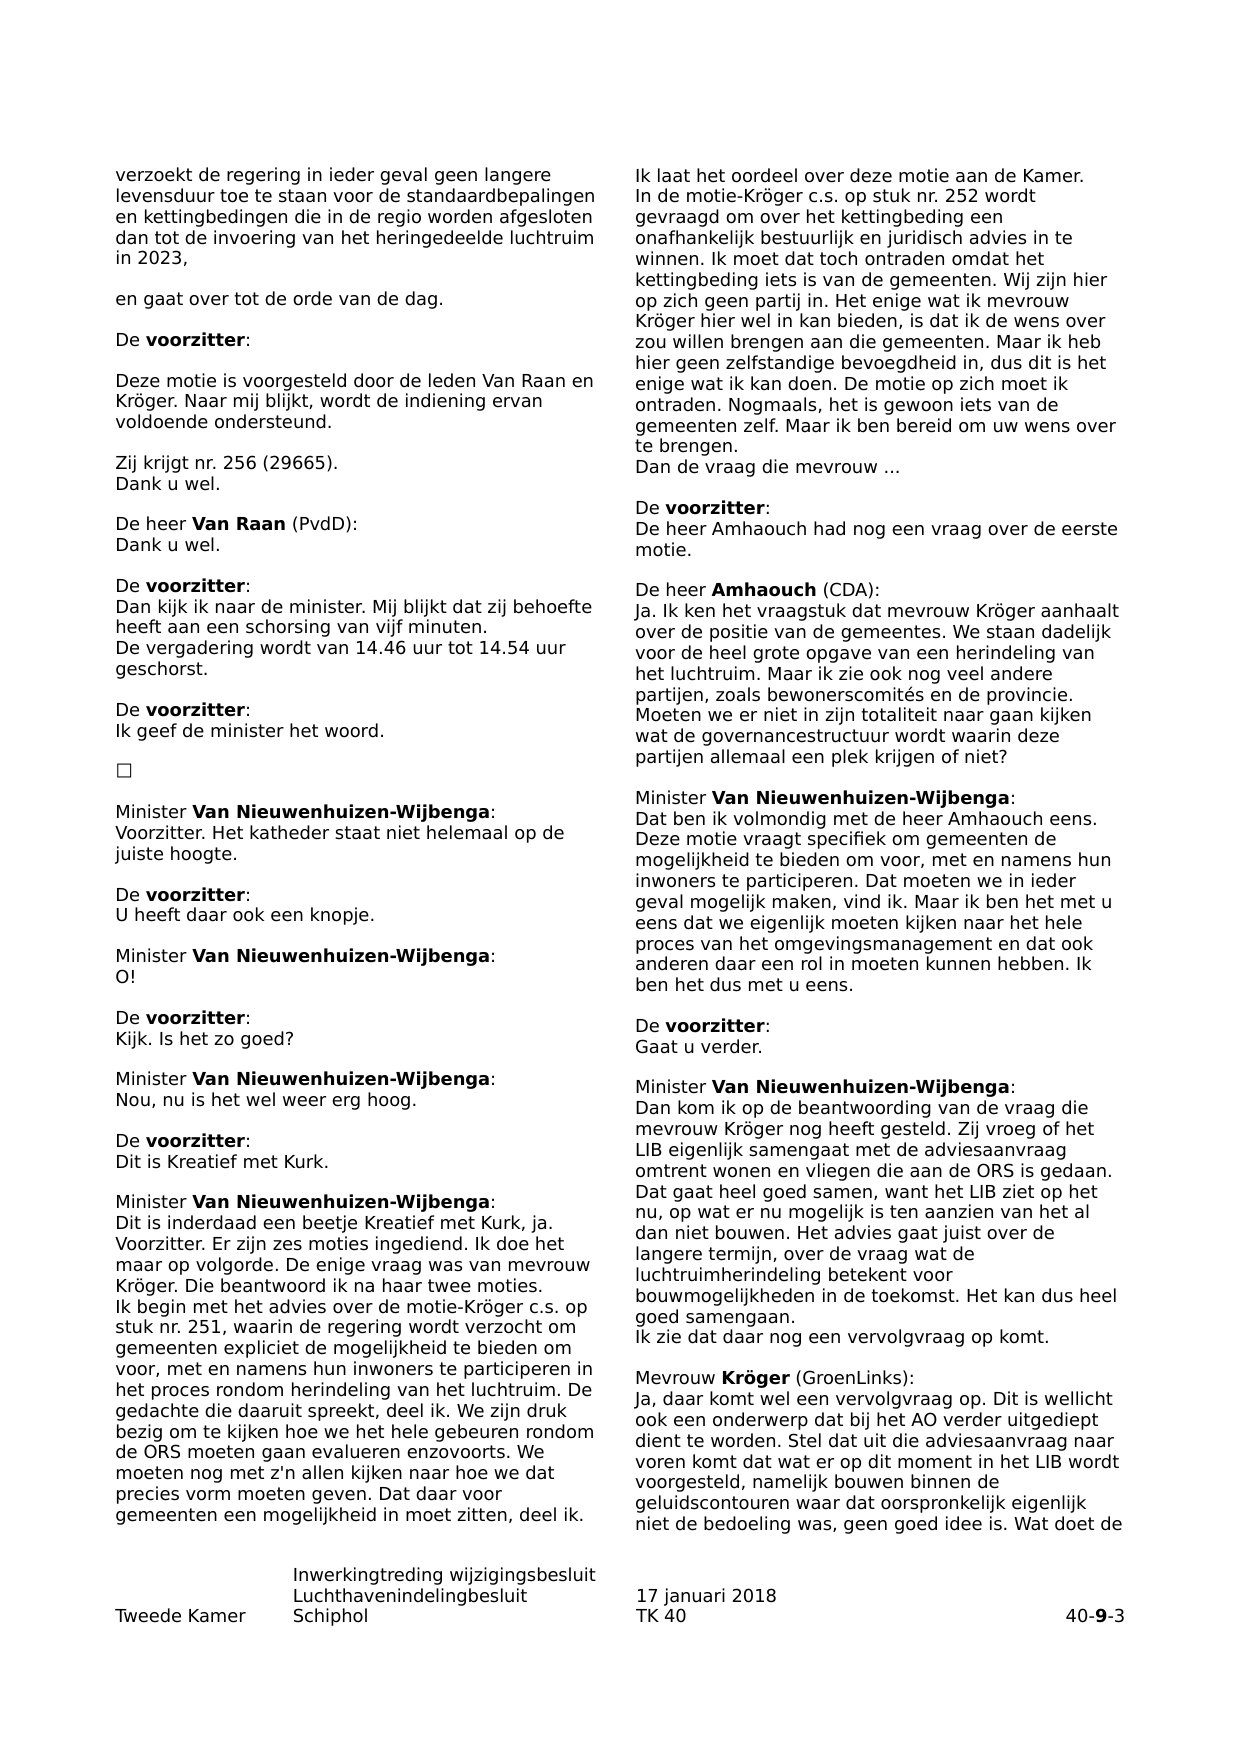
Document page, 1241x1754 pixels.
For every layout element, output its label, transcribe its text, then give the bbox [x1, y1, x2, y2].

text De voorzitter: [115, 1131, 605, 1151]
text Minister Van Nieuwenhuizen-Wijbenga: [635, 1077, 1125, 1098]
text De voorzitter: [115, 700, 605, 721]
text Nou, nu is het wel weer erg hoog. [115, 1090, 605, 1111]
text De voorzitter: [635, 1016, 1125, 1037]
text en gaat over tot de orde van de dag. [115, 289, 605, 310]
text U heeft daar ook een knopje. [115, 905, 605, 926]
text Minister Van Nieuwenhuizen-Wijbenga: [115, 1192, 605, 1213]
text Minister Van Nieuwenhuizen-Wijbenga: [115, 802, 605, 823]
text De voorzitter: [115, 330, 605, 350]
text De vergadering wordt van 14.46 uur tot 14.54 uur geschorst. [115, 638, 605, 680]
text Dan kijk ik naar de minister. Mij blijkt dat zij behoefte heeft aan een schorsing van vijf minuten. [115, 596, 605, 638]
text Zij krijgt nr. 256 (29665). [115, 453, 605, 473]
text verzoekt de regering in ieder geval geen langere levensduur toe te staan voor de standaardbepalingen en kettingbedingen die in de regio worden afgesloten dan tot de invoering van het heringedeelde luchtruim in 2023, [115, 165, 605, 269]
text Minister Van Nieuwenhuizen-Wijbenga: [115, 946, 605, 967]
text Dit is Kreatief met Kurk. [115, 1151, 605, 1172]
text De heer Amhaouch had nog een vraag over de eerste motie. [635, 518, 1125, 560]
text De heer Van Raan (PvdD): [115, 514, 605, 535]
text Voorzitter. Het katheder staat niet helemaal op de juiste hoogte. [115, 823, 605, 864]
text De voorzitter: [115, 884, 605, 905]
text Ik zie dat daar nog een vervolgvraag op komt. [635, 1327, 1125, 1348]
text De voorzitter: [115, 1008, 605, 1028]
text Voorzitter. Er zijn zes moties ingediend. Ik doe het maar op volgorde. De enige vraag was van mevrouw Kröger. Die beantwoord ik na haar twee moties. [115, 1234, 605, 1296]
text Dit is inderdaad een beetje Kreatief met Kurk, ja. [115, 1213, 605, 1234]
text In de motie-Kröger c.s. op stuk nr. 252 wordt gevraagd om over het kettingbeding een onafhankelijk bestuurlijk en juridisch advies in te winnen. Ik moet dat toch ontraden omdat het kettingbeding iets is van de gemeenten. Wij zijn hier op zich geen partij in. Het enige wat ik mevrouw Kröger hier wel in kan bieden, is dat ik de wens over zou willen brengen aan die gemeenten. Maar ik heb hier geen zelfstandige bevoegdheid in, dus dit is het enige wat ik kan doen. De motie op zich moet ik ontraden. Nogmaals, het is gewoon iets van de gemeenten zelf. Maar ik ben bereid om uw wens over te brengen. [635, 186, 1125, 457]
text ⬜ [115, 761, 605, 782]
text Deze motie is voorgesteld door de leden Van Raan en Kröger. Naar mij blijkt, wordt de indiening ervan voldoende ondersteund. [115, 370, 605, 433]
text Dank u wel. [115, 535, 605, 556]
text Ja, daar komt wel een vervolgvraag op. Dit is wellicht ook een onderwerp dat bij het AO verder uitgediept dient te worden. Stel dat uit die adviesaanvraag naar voren komt dat wat er op dit moment in het LIB wordt voorgesteld, namelijk bouwen binnen de geluidscontouren waar dat oorspronkelijk eigenlijk niet de bedoeling was, geen goed idee is. Wat doet de [635, 1389, 1125, 1535]
text Ik laat het oordeel over deze motie aan de Kamer. [635, 165, 1125, 186]
text Dan kom ik op de beantwoording van de vraag die mevrouw Kröger nog heeft gesteld. Zij vroeg of het LIB eigenlijk samengaat met de adviesaanvraag omtrent wonen en vliegen die aan de ORS is gedaan. Dat gaat heel goed samen, want het LIB ziet op het nu, op wat er nu mogelijk is ten aanzien van het al dan niet bouwen. Het advies gaat juist over de langere termijn, over de vraag wat de luchtruimherindeling betekent voor bouwmogelijkheden in de toekomst. Het kan dus heel goed samengaan. [635, 1098, 1125, 1327]
text Dank u wel. [115, 473, 605, 494]
text Minister Van Nieuwenhuizen-Wijbenga: [115, 1069, 605, 1090]
text O! [115, 967, 605, 988]
text Minister Van Nieuwenhuizen-Wijbenga: [635, 788, 1125, 808]
text Ja. Ik ken het vraagstuk dat mevrouw Kröger aanhaalt over de positie van de gemeentes. We staan dadelijk voor de heel grote opgave van een herindeling van het luchtruim. Maar ik zie ook nog veel andere partijen, zoals bewonerscomités en de provincie. Moeten we er niet in zijn totaliteit naar gaan kijken wat de governancestructuur wordt waarin deze partijen allemaal een plek krijgen of niet? [635, 601, 1125, 768]
text Kijk. Is het zo goed? [115, 1028, 605, 1049]
text Dan de vraag die mevrouw ... [635, 457, 1125, 478]
text De heer Amhaouch (CDA): [635, 580, 1125, 601]
text De voorzitter: [115, 576, 605, 596]
text Ik geef de minister het woord. [115, 721, 605, 741]
text Mevrouw Kröger (GroenLinks): [635, 1368, 1125, 1389]
text De voorzitter: [635, 498, 1125, 518]
text Ik begin met het advies over de motie-Kröger c.s. op stuk nr. 251, waarin de regering wordt verzocht om gemeenten expliciet de mogelijkheid te bieden om voor, met en namens hun inwoners te participeren in het proces rondom herindeling van het luchtruim. De gedachte die daaruit spreekt, deel ik. We zijn druk bezig om te kijken hoe we het hele gebeuren rondom de ORS moeten gaan evalueren enzovoorts. We moeten nog met z'n allen kijken naar hoe we dat precies vorm moeten geven. Dat daar voor gemeenten een mogelijkheid in moet zitten, deel ik. [115, 1296, 605, 1526]
text Gaat u verder. [635, 1037, 1125, 1057]
text Dat ben ik volmondig met de heer Amhaouch eens. Deze motie vraagt specifiek om gemeenten de mogelijkheid te bieden om voor, met en namens hun inwoners te participeren. Dat moeten we in ieder geval mogelijk maken, vind ik. Maar ik ben het met u eens dat we eigenlijk moeten kijken naar het hele proces van het omgevingsmanagement en dat ook anderen daar een rol in moeten kunnen hebben. Ik ben het dus met u eens. [635, 808, 1125, 996]
